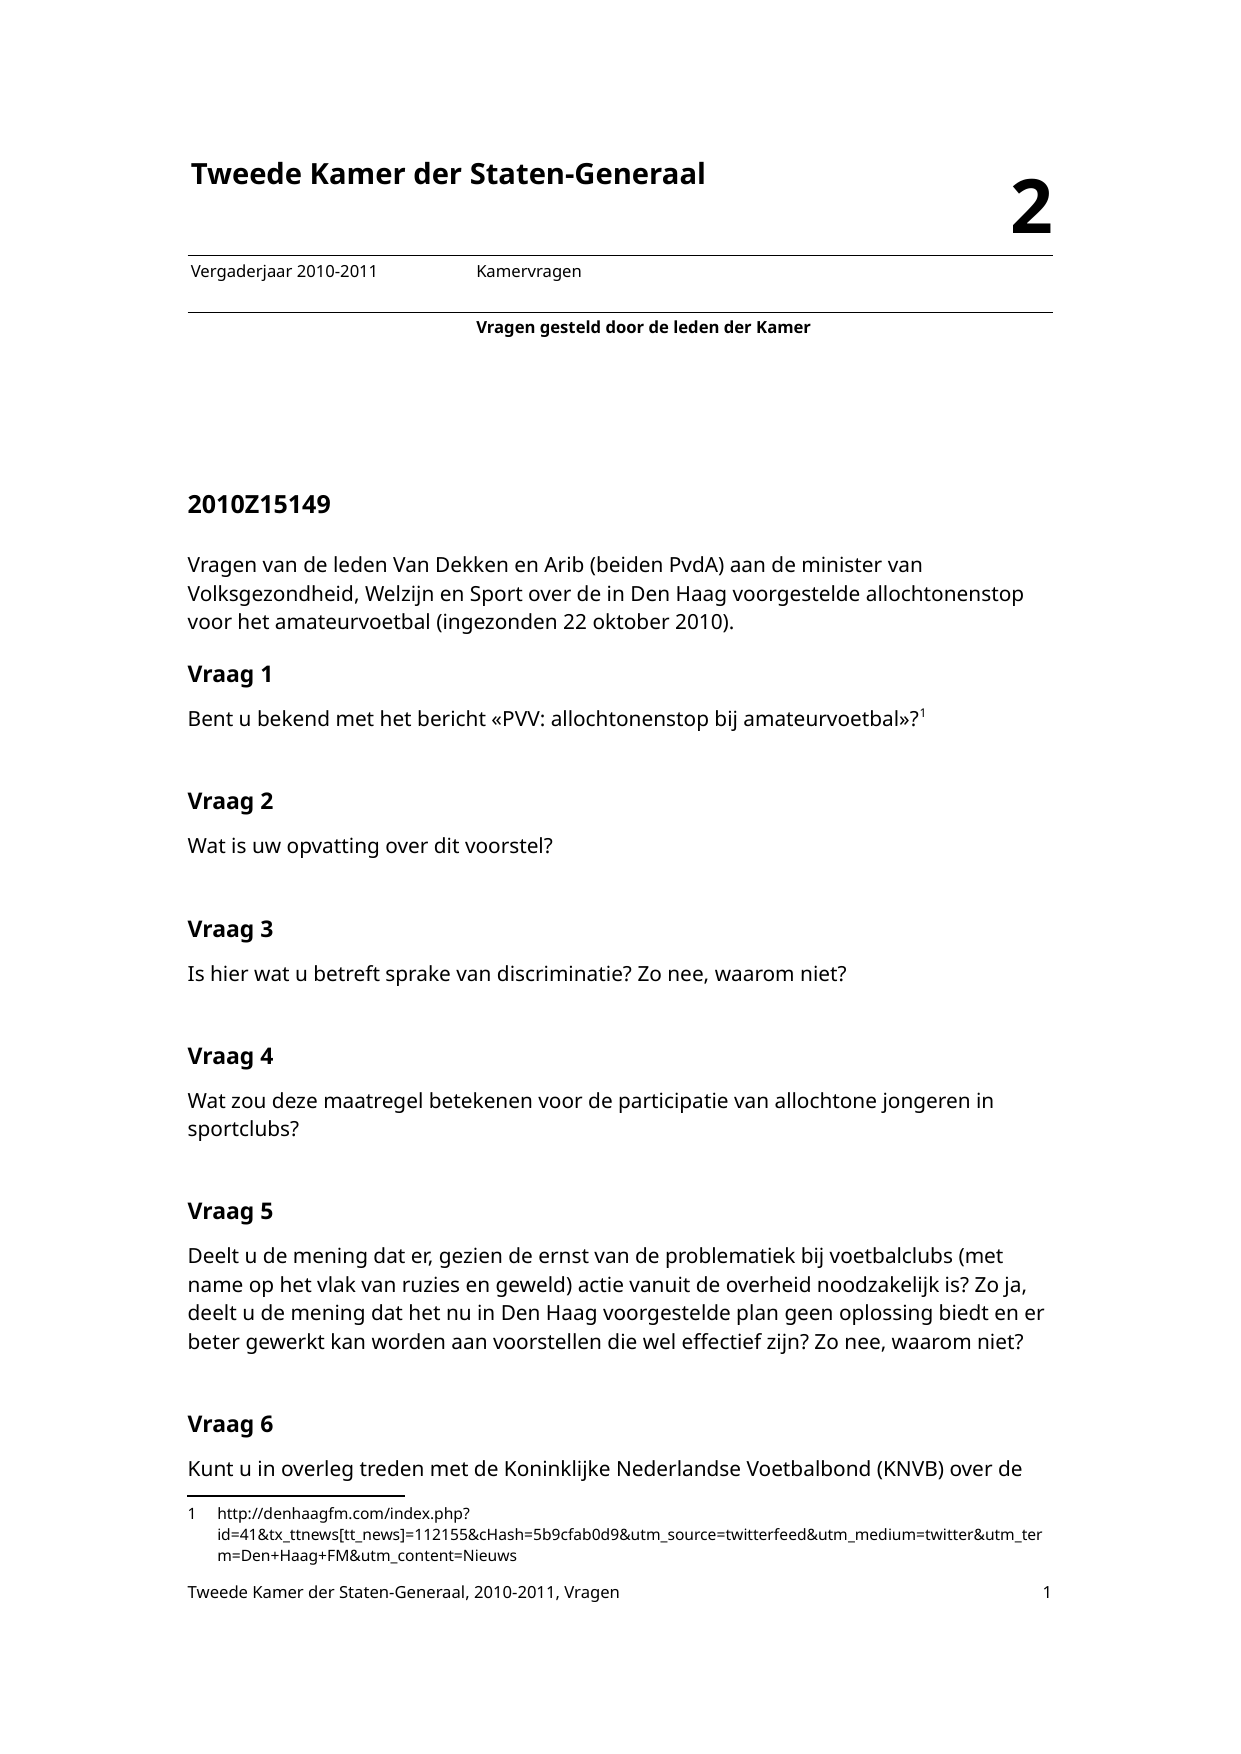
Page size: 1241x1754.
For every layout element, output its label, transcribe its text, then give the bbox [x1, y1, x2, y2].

subtitle Vraag 5 [187, 1195, 1053, 1227]
text 2010Z15149 [187, 487, 1053, 521]
text Is hier wat u betreft sprake van discriminatie? Zo nee, waarom niet? [187, 959, 1053, 987]
subtitle Vraag 1 [187, 658, 1053, 689]
text Vragen van de leden Van Dekken en Arib (beiden PvdA) aan de minister van Volksgezondheid, Welzijn en Sport over de in Den Haag voorgestelde allochtonenstop voor het amateurvoetbal (ingezonden 22 oktober 2010). [187, 550, 1053, 636]
text http://denhaagfm.com/index.php?id=41&tx_ttnews[tt_news]=112155&cHash=5b9cfab0d9&utm_source=twitterfeed&utm_medium=twitter&utm_term=Den+Haag+FM&utm_content=Nieuws [187, 1481, 1053, 1566]
text Wat zou deze maatregel betekenen voor de participatie van allochtone jongeren in sportclubs? [187, 1086, 1053, 1143]
text Wat is uw opvatting over dit voorstel? [187, 832, 1053, 860]
table_cell [188, 313, 473, 339]
table_header 2 [880, 150, 1053, 255]
table_header Tweede Kamer der Staten-Generaal [188, 150, 879, 255]
table_cell Vragen gesteld door de leden der Kamer [473, 313, 1053, 339]
table_cell Kamervragen [473, 256, 1053, 312]
subtitle Vraag 3 [187, 912, 1053, 944]
text Bent u bekend met het bericht «PVV: allochtonenstop bij amateurvoetbal»? [187, 704, 1053, 733]
subtitle Vraag 4 [187, 1040, 1053, 1071]
text Deelt u de mening dat er, gezien de ernst van de problematiek bij voetbalclubs (met name op het vlak van ruzies en geweld) actie vanuit de overheid noodzakelijk is? Zo ja, deelt u de mening dat het nu in Den Haag voorgestelde plan geen oplossing biedt en er beter gewerkt kan worden aan voorstellen die wel effectief zijn? Zo nee, waarom niet? [187, 1242, 1053, 1355]
table_cell Vergaderjaar 2010-2011 [188, 256, 473, 312]
subtitle Vraag 2 [187, 785, 1053, 817]
